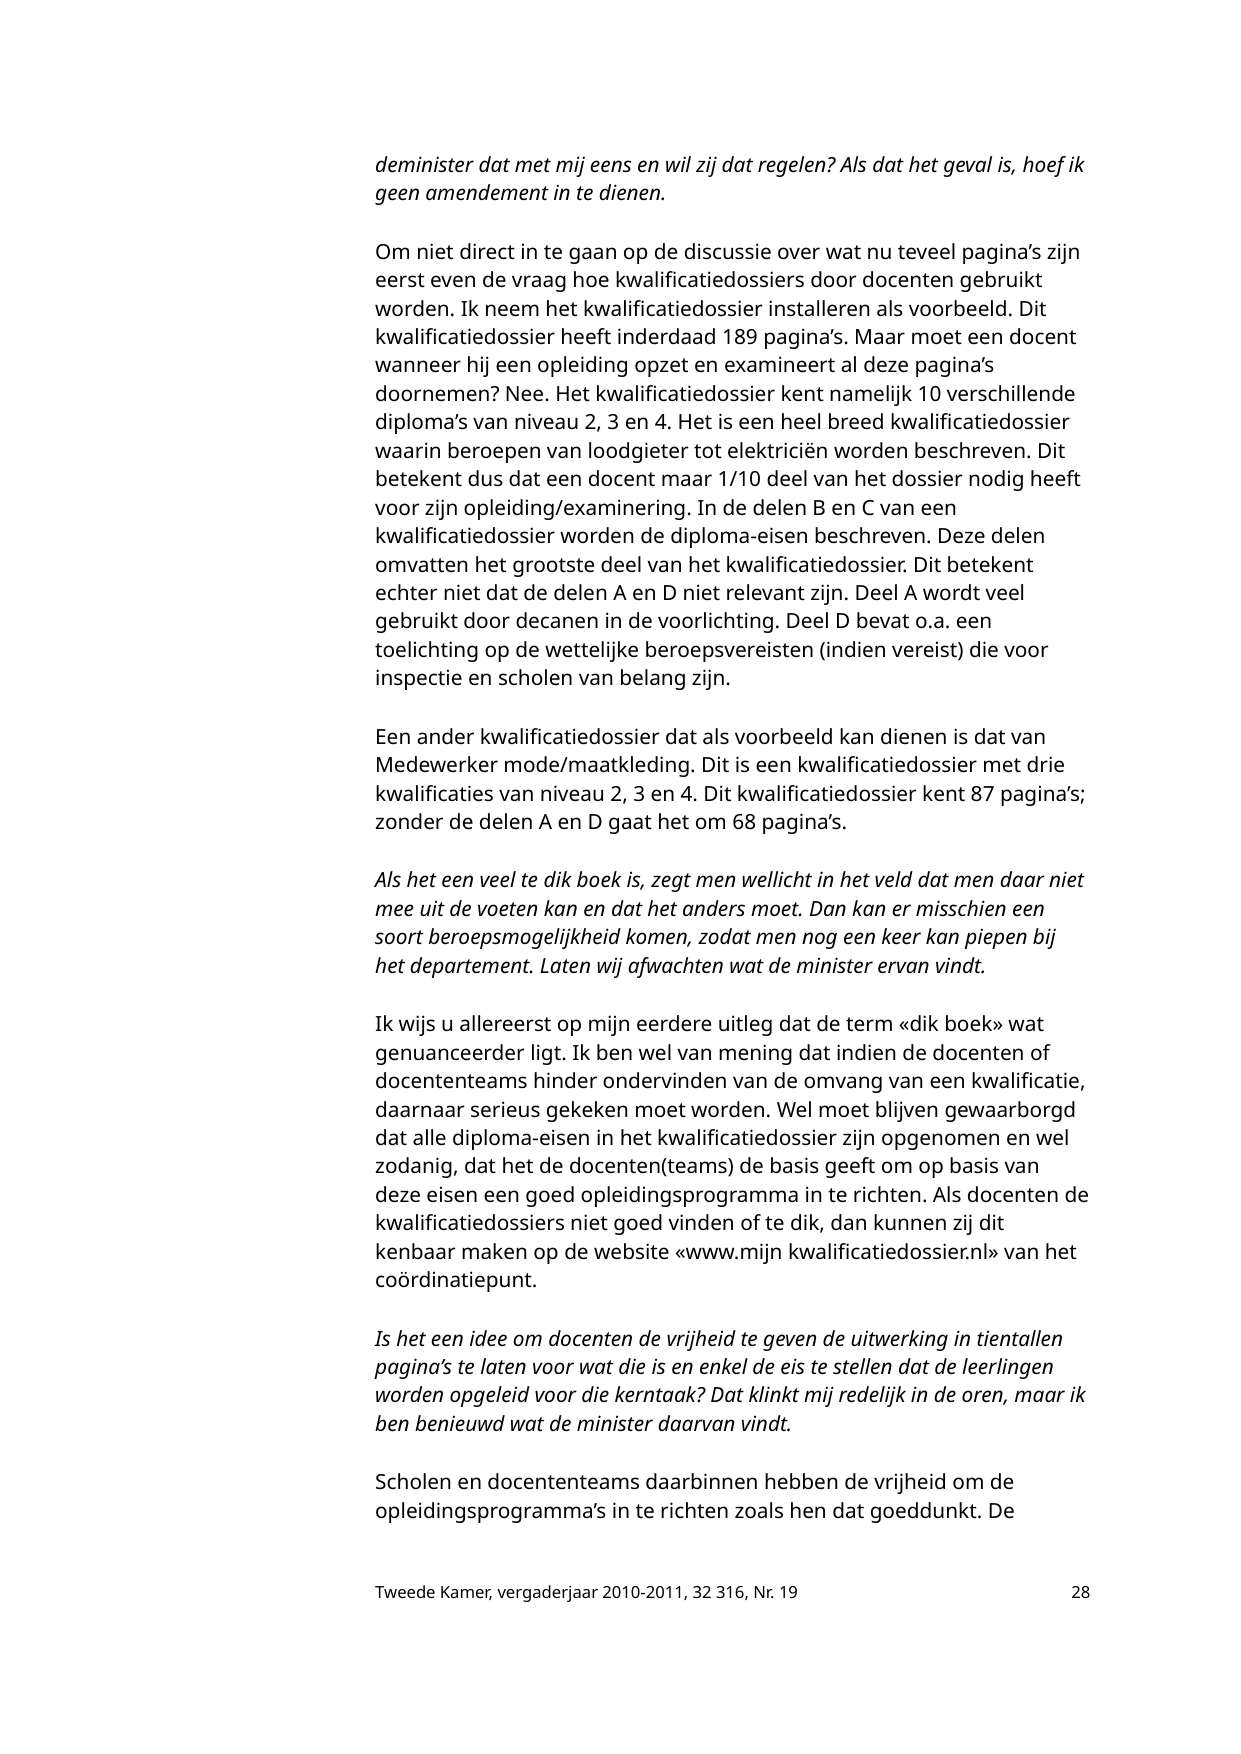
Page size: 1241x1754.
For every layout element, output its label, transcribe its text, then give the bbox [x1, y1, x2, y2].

text Om niet direct in te gaan op de discussie over wat nu teveel pagina’s zijn eerst even de vraag hoe kwalificatiedossiers door docenten gebruikt worden. Ik neem het kwalificatiedossier installeren als voorbeeld. Dit kwalificatiedossier heeft inderdaad 189 pagina’s. Maar moet een docent wanneer hij een opleiding opzet en examineert al deze pagina’s doornemen? Nee. Het kwalificatiedossier kent namelijk 10 verschillende diploma’s van niveau 2, 3 en 4. Het is een heel breed kwalificatiedossier waarin beroepen van loodgieter tot elektriciën worden beschreven. Dit betekent dus dat een docent maar 1/10 deel van het dossier nodig heeft voor zijn opleiding/examinering. In de delen B en C van een kwalificatiedossier worden de diploma-eisen beschreven. Deze delen omvatten het grootste deel van het kwalificatiedossier. Dit betekent echter niet dat de delen A en D niet relevant zijn. Deel A wordt veel gebruikt door decanen in de voorlichting. Deel D bevat o.a. een toelichting op de wettelijke beroepsvereisten (indien vereist) die voor inspectie en scholen van belang zijn. [375, 237, 1090, 692]
text Ik wijs u allereerst op mijn eerdere uitleg dat de term «dik boek» wat genuanceerder ligt. Ik ben wel van mening dat indien de docenten of docententeams hinder ondervinden van de omvang van een kwalificatie, daarnaar serieus gekeken moet worden. Wel moet blijven gewaarborgd dat alle diploma-eisen in het kwalificatiedossier zijn opgenomen en wel zodanig, dat het de docenten(teams) de basis geeft om op basis van deze eisen een goed opleidingsprogramma in te richten. Als docenten de kwalificatiedossiers niet goed vinden of te dik, dan kunnen zij dit kenbaar maken op de website «www.mijn kwalificatiedossier.nl» van het coördinatiepunt. [375, 1009, 1090, 1294]
text deminister dat met mij eens en wil zij dat regelen? Als dat het geval is, hoef ik geen amendement in te dienen. [375, 150, 1090, 207]
text Als het een veel te dik boek is, zegt men wellicht in het veld dat men daar niet mee uit de voeten kan en dat het anders moet. Dan kan er misschien een soort beroepsmogelijkheid komen, zodat men nog een keer kan piepen bij het departement. Laten wij afwachten wat de minister ervan vindt. [375, 866, 1090, 979]
text Scholen en docententeams daarbinnen hebben de vrijheid om de opleidingsprogramma’s in te richten zoals hen dat goeddunkt. De [375, 1467, 1090, 1524]
text Is het een idee om docenten de vrijheid te geven de uitwerking in tientallen pagina’s te laten voor wat die is en enkel de eis te stellen dat de leerlingen worden opgeleid voor die kerntaak? Dat klinkt mij redelijk in de oren, maar ik ben benieuwd wat de minister daarvan vindt. [375, 1324, 1090, 1437]
text Een ander kwalificatiedossier dat als voorbeeld kan dienen is dat van Medewerker mode/maatkleding. Dit is een kwalificatiedossier met drie kwalificaties van niveau 2, 3 en 4. Dit kwalificatiedossier kent 87 pagina’s; zonder de delen A en D gaat het om 68 pagina’s. [375, 722, 1090, 836]
